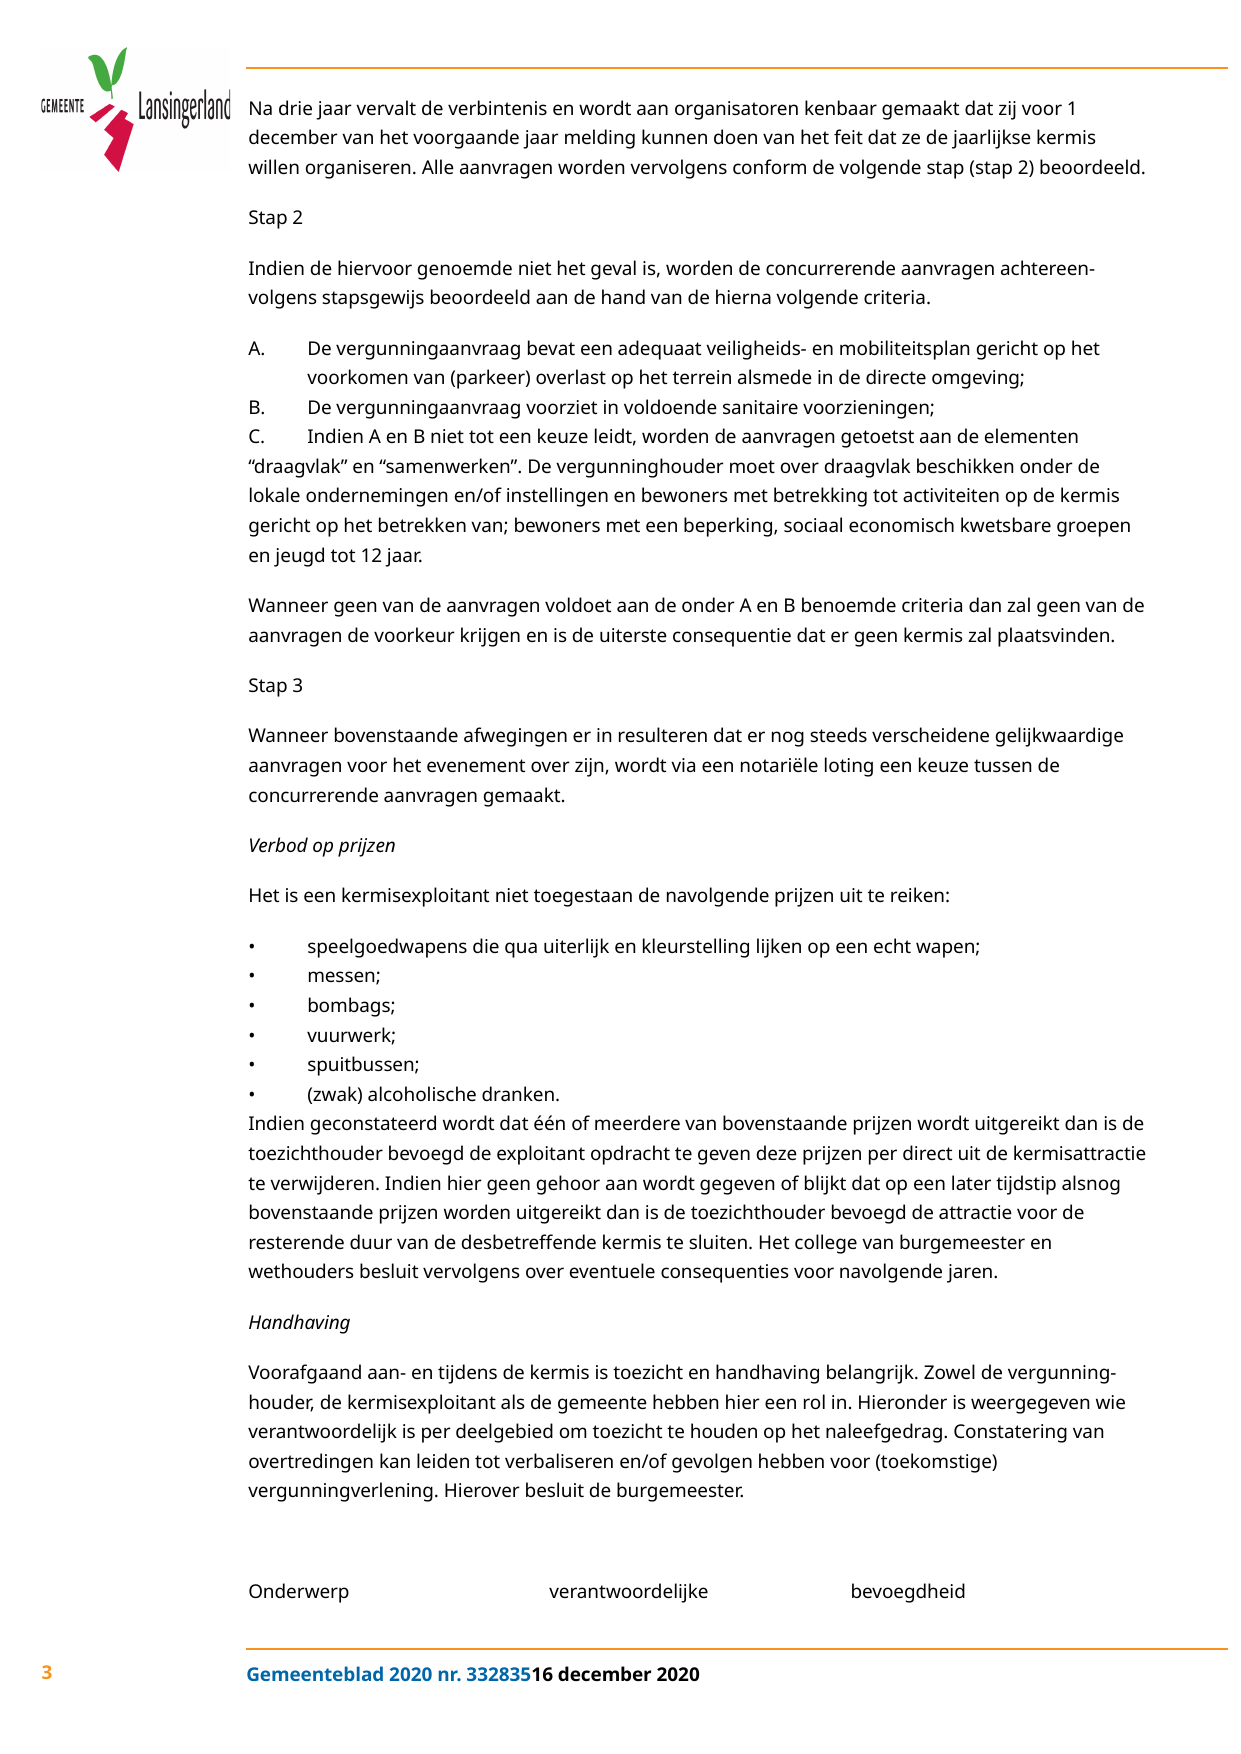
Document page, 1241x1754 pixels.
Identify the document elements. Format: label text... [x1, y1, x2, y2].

text Het is een kermisexploitant niet toegestaan de navolgende prijzen uit te reiken: [248, 883, 1152, 908]
text Verbod op prijzen [248, 832, 1152, 858]
list (zwak) alcoholische dranken. [248, 1081, 1152, 1107]
table_header bevoegdheid [850, 1579, 1152, 1604]
table_header Onderwerp [248, 1579, 549, 1604]
list speelgoedwapens die qua uiterlijk en kleurstelling lijken op een echt wapen; [248, 933, 1152, 959]
list bombags; [248, 992, 1152, 1018]
text “draagvlak” en “samenwerken”. De vergunninghouder moet over draagvlak beschikken onder de lokale ondernemingen en/of instellingen en bewoners met betrekking tot activiteiten op de kermis gericht op het betrekken van; bewoners met een beperking, sociaal economisch kwetsbare groepen en jeugd tot 12 jaar. [248, 453, 1152, 568]
picture [41, 47, 231, 172]
list De vergunningaanvraag voorziet in voldoende sanitaire voorzieningen; [248, 394, 1152, 420]
text Stap 3 [248, 672, 1152, 698]
text Voorafgaand aan- en tijdens de kermis is toezicht en handhaving belangrijk. Zowel de vergunning-houder, de kermisexploitant als de gemeente hebben hier een rol in. Hieronder is weergegeven wie verantwoordelijk is per deelgebied om toezicht te houden op het naleefgedrag. Constatering van overtredingen kan leiden tot verbaliseren en/of gevolgen hebben voor (toekomstige) vergunningverlening. Hierover besluit de burgemeester. [248, 1359, 1152, 1503]
text Wanneer bovenstaande afwegingen er in resulteren dat er nog steeds verscheidene gelijkwaardige aanvragen voor het evenement over zijn, wordt via een notariële loting een keuze tussen de concurrerende aanvragen gemaakt. [248, 723, 1152, 808]
text Na drie jaar vervalt de verbintenis en wordt aan organisatoren kenbaar gemaakt dat zij voor 1 december van het voorgaande jaar melding kunnen doen van het feit dat ze de jaarlijkse kermis willen organiseren. Alle aanvragen worden vervolgens conform de volgende stap (stap 2) beoordeeld. [248, 95, 1152, 180]
text Wanneer geen van de aanvragen voldoet aan de onder A en B benoemde criteria dan zal geen van de aanvragen de voorkeur krijgen en is de uiterste consequentie dat er geen kermis zal plaatsvinden. [248, 592, 1152, 648]
list messen; [248, 963, 1152, 988]
text Stap 2 [248, 204, 1152, 230]
list Indien A en B niet tot een keuze leidt, worden de aanvragen getoetst aan de elementen [248, 423, 1152, 449]
text Handhaving [248, 1309, 1152, 1335]
list spuitbussen; [248, 1051, 1152, 1077]
table_header verantwoordelijke [549, 1579, 850, 1604]
list De vergunningaanvraag bevat een adequaat veiligheids- en mobiliteitsplan gericht op het voorkomen van (parkeer) overlast op het terrein alsmede in de directe omgeving; [248, 335, 1152, 390]
text Indien de hiervoor genoemde niet het geval is, worden de concurrerende aanvragen achtereen-volgens stapsgewijs beoordeeld aan de hand van de hierna volgende criteria. [248, 255, 1152, 310]
list vuurwerk; [248, 1022, 1152, 1048]
text Indien geconstateerd wordt dat één of meerdere van bovenstaande prijzen wordt uitgereikt dan is de toezichthouder bevoegd de exploitant opdracht te geven deze prijzen per direct uit de kermisattractie te verwijderen. Indien hier geen gehoor aan wordt gegeven of blijkt dat op een later tijdstip alsnog bovenstaande prijzen worden uitgereikt dan is de toezichthouder bevoegd de attractie voor de resterende duur van de desbetreffende kermis te sluiten. Het college van burgemeester en wethouders besluit vervolgens over eventuele consequenties voor navolgende jaren. [248, 1111, 1152, 1284]
